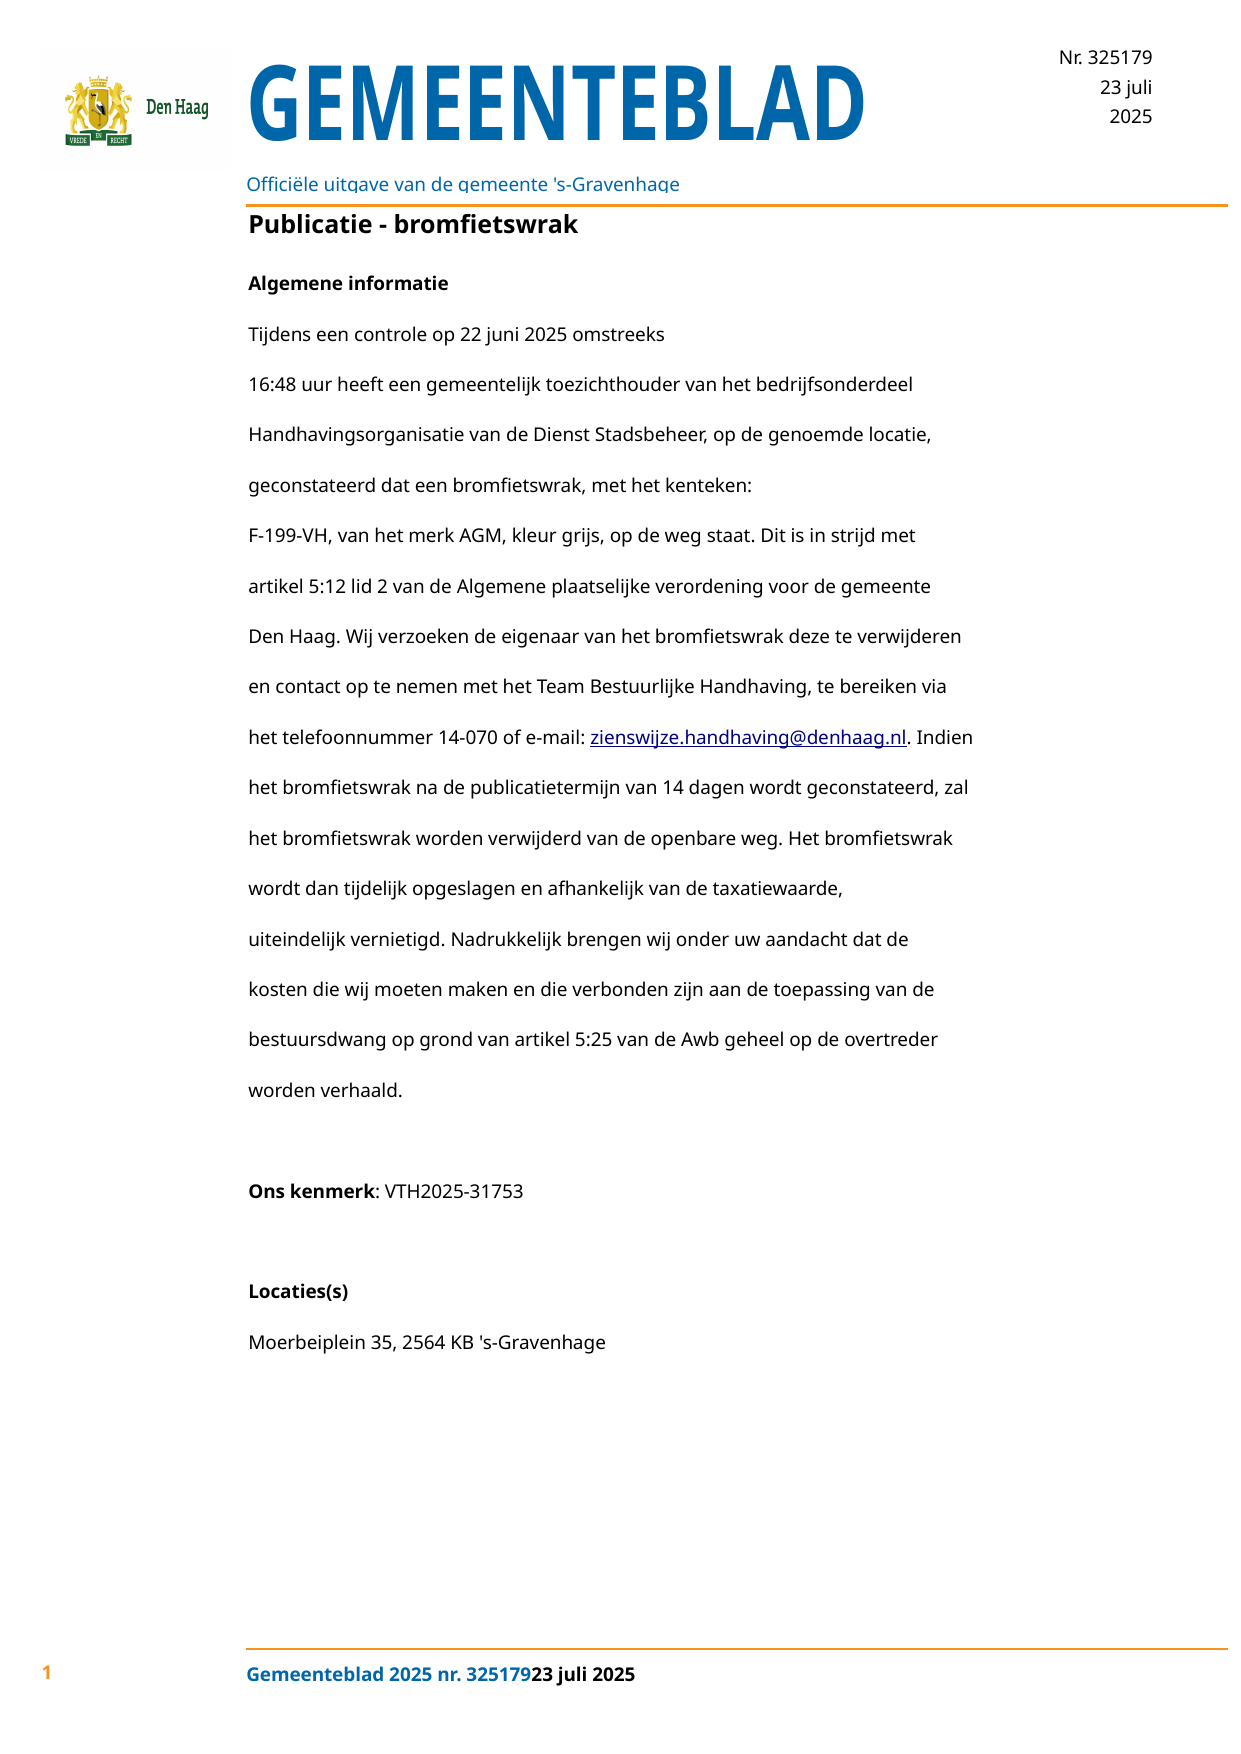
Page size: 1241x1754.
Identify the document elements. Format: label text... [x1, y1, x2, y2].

text Ons kenmerk: VTH2025-31753 [248, 1178, 1152, 1203]
text uiteindelijk vernietigd. Nadrukkelijk brengen wij onder uw aandacht dat de [248, 926, 1152, 951]
text Algemene informatie [248, 270, 1152, 296]
text Handhavingsorganisatie van de Dienst Stadsbeheer, op de genoemde locatie, [248, 422, 1152, 447]
text het bromfietswrak na de publicatietermijn van 14 dagen wordt geconstateerd, zal [248, 774, 1152, 800]
text het bromfietswrak worden verwijderd van de openbare weg. Het bromfietswrak [248, 825, 1152, 851]
text Publicatie - bromfietswrak [248, 207, 1152, 241]
text worden verhaald. [248, 1077, 1152, 1103]
text Moerbeiplein 35, 2564 KB 's-Gravenhage [248, 1329, 1152, 1355]
picture [41, 47, 231, 172]
text F-199-VH, van het merk AGM, kleur grijs, op de weg staat. Dit is in strijd met [248, 522, 1152, 548]
text 16:48 uur heeft een gemeentelijk toezichthouder van het bedrijfsonderdeel [248, 371, 1152, 397]
text geconstateerd dat een bromfietswrak, met het kenteken: [248, 472, 1152, 498]
text wordt dan tijdelijk opgeslagen en afhankelijk van de taxatiewaarde, [248, 875, 1152, 901]
text artikel 5:12 lid 2 van de Algemene plaatselijke verordening voor de gemeente [248, 573, 1152, 598]
text bestuursdwang op grond van artikel 5:25 van de Awb geheel op de overtreder [248, 1027, 1152, 1052]
text kosten die wij moeten maken en die verbonden zijn aan de toepassing van de [248, 976, 1152, 1002]
text het telefoonnummer 14-070 of e-mail: zienswijze.handhaving@denhaag.nl. Indien [248, 724, 1152, 750]
text Locaties(s) [248, 1279, 1152, 1304]
text Den Haag. Wij verzoeken de eigenaar van het bromfietswrak deze te verwijderen [248, 623, 1152, 649]
text Tijdens een controle op 22 juni 2025 omstreeks [248, 321, 1152, 346]
text en contact op te nemen met het Team Bestuurlijke Handhaving, te bereiken via [248, 674, 1152, 699]
